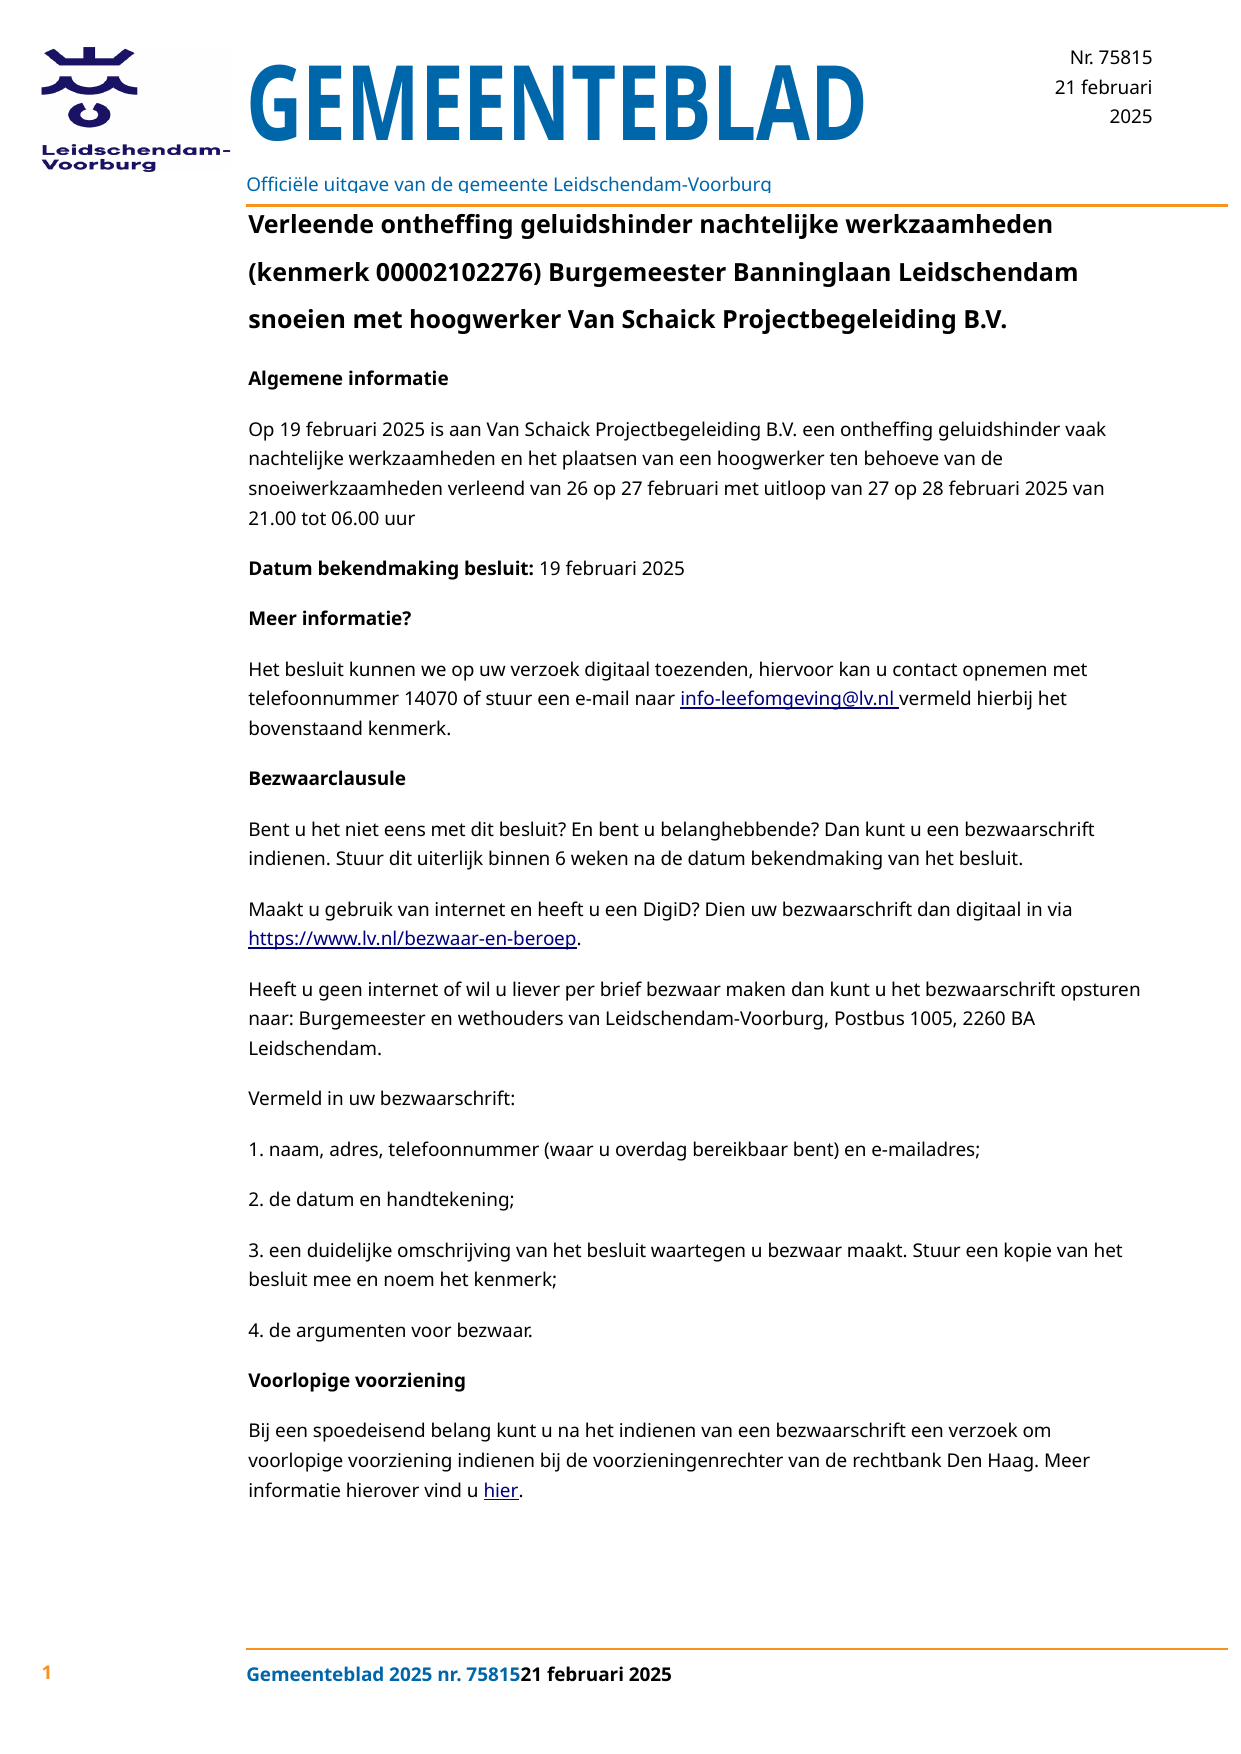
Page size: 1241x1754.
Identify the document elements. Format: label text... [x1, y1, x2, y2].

text Vermeld in uw bezwaarschrift: [248, 1086, 1152, 1111]
text 4. de argumenten voor bezwaar. [248, 1317, 1152, 1342]
text 3. een duidelijke omschrijving van het besluit waartegen u bezwaar maakt. Stuur een kopie van het besluit mee en noem het kenmerk; [248, 1237, 1152, 1292]
text Meer informatie? [248, 606, 1152, 631]
text Algemene informatie [248, 366, 1152, 391]
text Datum bekendmaking besluit: 19 februari 2025 [248, 555, 1152, 581]
text Maakt u gebruik van internet en heeft u een DigiD? Dien uw bezwaarschrift dan digitaal in via https://www.lv.nl/bezwaar-en-beroep. [248, 896, 1152, 951]
text Verleende ontheffing geluidshinder nachtelijke werkzaamheden (kenmerk 00002102276) Burgemeester Banninglaan Leidschendam snoeien met hoogwerker Van Schaick Projectbegeleiding B.V. [248, 207, 1152, 336]
text 2. de datum en handtekening; [248, 1186, 1152, 1212]
text 1. naam, adres, telefoonnummer (waar u overdag bereikbaar bent) en e-mailadres; [248, 1136, 1152, 1162]
text Heeft u geen internet of wil u liever per brief bezwaar maken dan kunt u het bezwaarschrift opsturen naar: Burgemeester en wethouders van Leidschendam-Voorburg, Postbus 1005, 2260 BA Leidschendam. [248, 976, 1152, 1061]
text Op 19 februari 2025 is aan Van Schaick Projectbegeleiding B.V. een ontheffing geluidshinder vaak nachtelijke werkzaamheden en het plaatsen van een hoogwerker ten behoeve van de snoeiwerkzaamheden verleend van 26 op 27 februari met uitloop van 27 op 28 februari 2025 van 21.00 tot 06.00 uur [248, 416, 1152, 530]
text Bent u het niet eens met dit besluit? En bent u belanghebbende? Dan kunt u een bezwaarschrift indienen. Stuur dit uiterlijk binnen 6 weken na de datum bekendmaking van het besluit. [248, 816, 1152, 871]
text Bezwaarclausule [248, 766, 1152, 791]
picture [41, 47, 231, 172]
text Het besluit kunnen we op uw verzoek digitaal toezenden, hiervoor kan u contact opnemen met telefoonnummer 14070 of stuur een e-mail naar info-leefomgeving@lv.nl vermeld hierbij het bovenstaand kenmerk. [248, 656, 1152, 741]
text Voorlopige voorziening [248, 1367, 1152, 1393]
text Bij een spoedeisend belang kunt u na het indienen van een bezwaarschrift een verzoek om voorlopige voorziening indienen bij de voorzieningenrechter van de rechtbank Den Haag. Meer informatie hierover vind u hier. [248, 1418, 1152, 1502]
